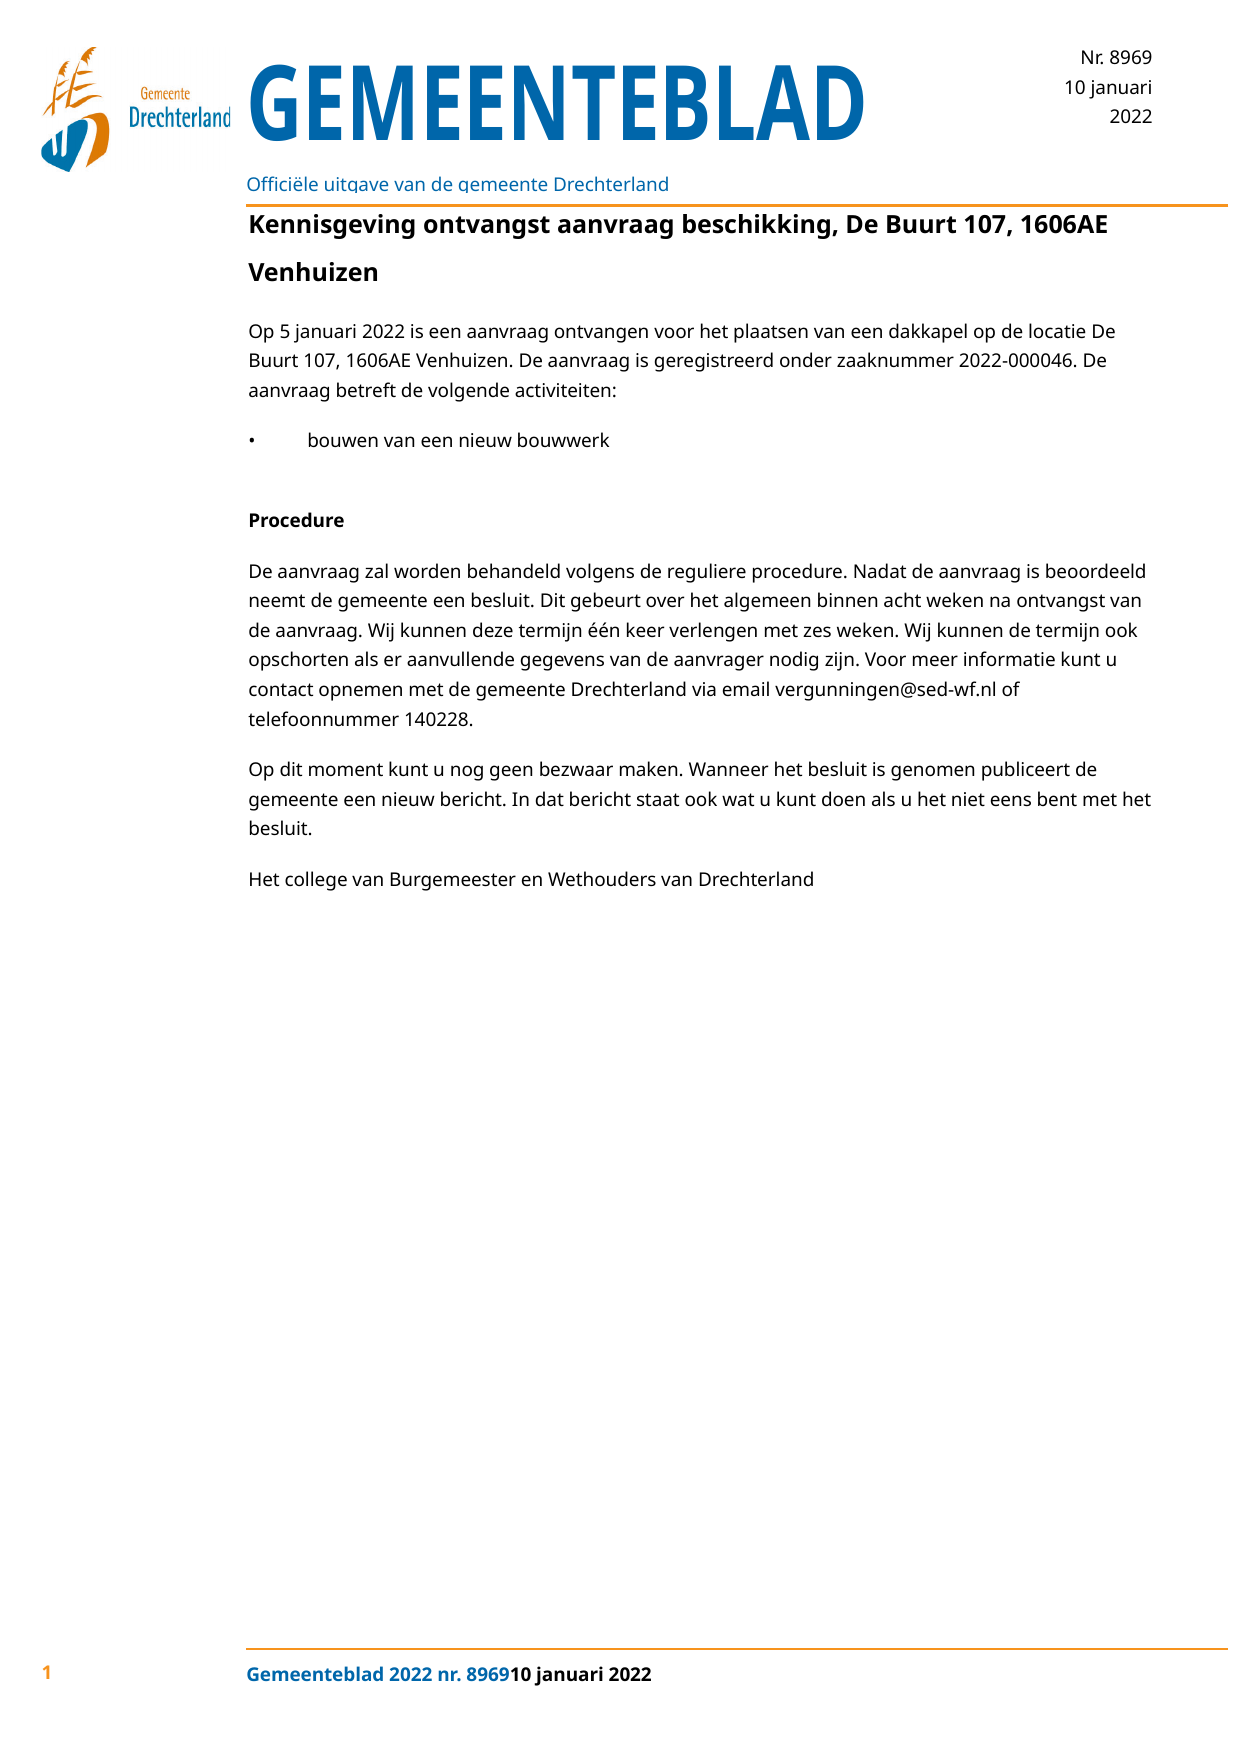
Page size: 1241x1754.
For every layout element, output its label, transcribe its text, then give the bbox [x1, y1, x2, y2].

picture [41, 158, 64, 172]
text Op dit moment kunt u nog geen bezwaar maken. Wanneer het besluit is genomen publiceert de gemeente een nieuw bericht. In dat bericht staat ook wat u kunt doen als u het niet eens bent met het besluit. [248, 756, 1152, 841]
text Procedure [248, 507, 1152, 533]
picture [41, 47, 231, 172]
text Kennisgeving ontvangst aanvraag beschikking, De Buurt 107, 1606AE Venhuizen [248, 207, 1152, 288]
text De aanvraag zal worden behandeld volgens de reguliere procedure. Nadat de aanvraag is beoordeeld neemt de gemeente een besluit. Dit gebeurt over het algemeen binnen acht weken na ontvangst van de aanvraag. Wij kunnen deze termijn één keer verlengen met zes weken. Wij kunnen de termijn ook opschorten als er aanvullende gegevens van de aanvrager nodig zijn. Voor meer informatie kunt u contact opnemen met de gemeente Drechterland via email vergunningen@sed-wf.nl of telefoonnummer 140228. [248, 558, 1152, 732]
text Het college van Burgemeester en Wethouders van Drechterland [248, 866, 1152, 892]
text Op 5 januari 2022 is een aanvraag ontvangen voor het plaatsen van een dakkapel op de locatie De Buurt 107, 1606AE Venhuizen. De aanvraag is geregistreerd onder zaaknummer 2022-000046. De aanvraag betreft de volgende activiteiten: [248, 318, 1152, 403]
picture [226, 115, 231, 124]
list bouwen van een nieuw bouwwerk [248, 427, 1152, 453]
